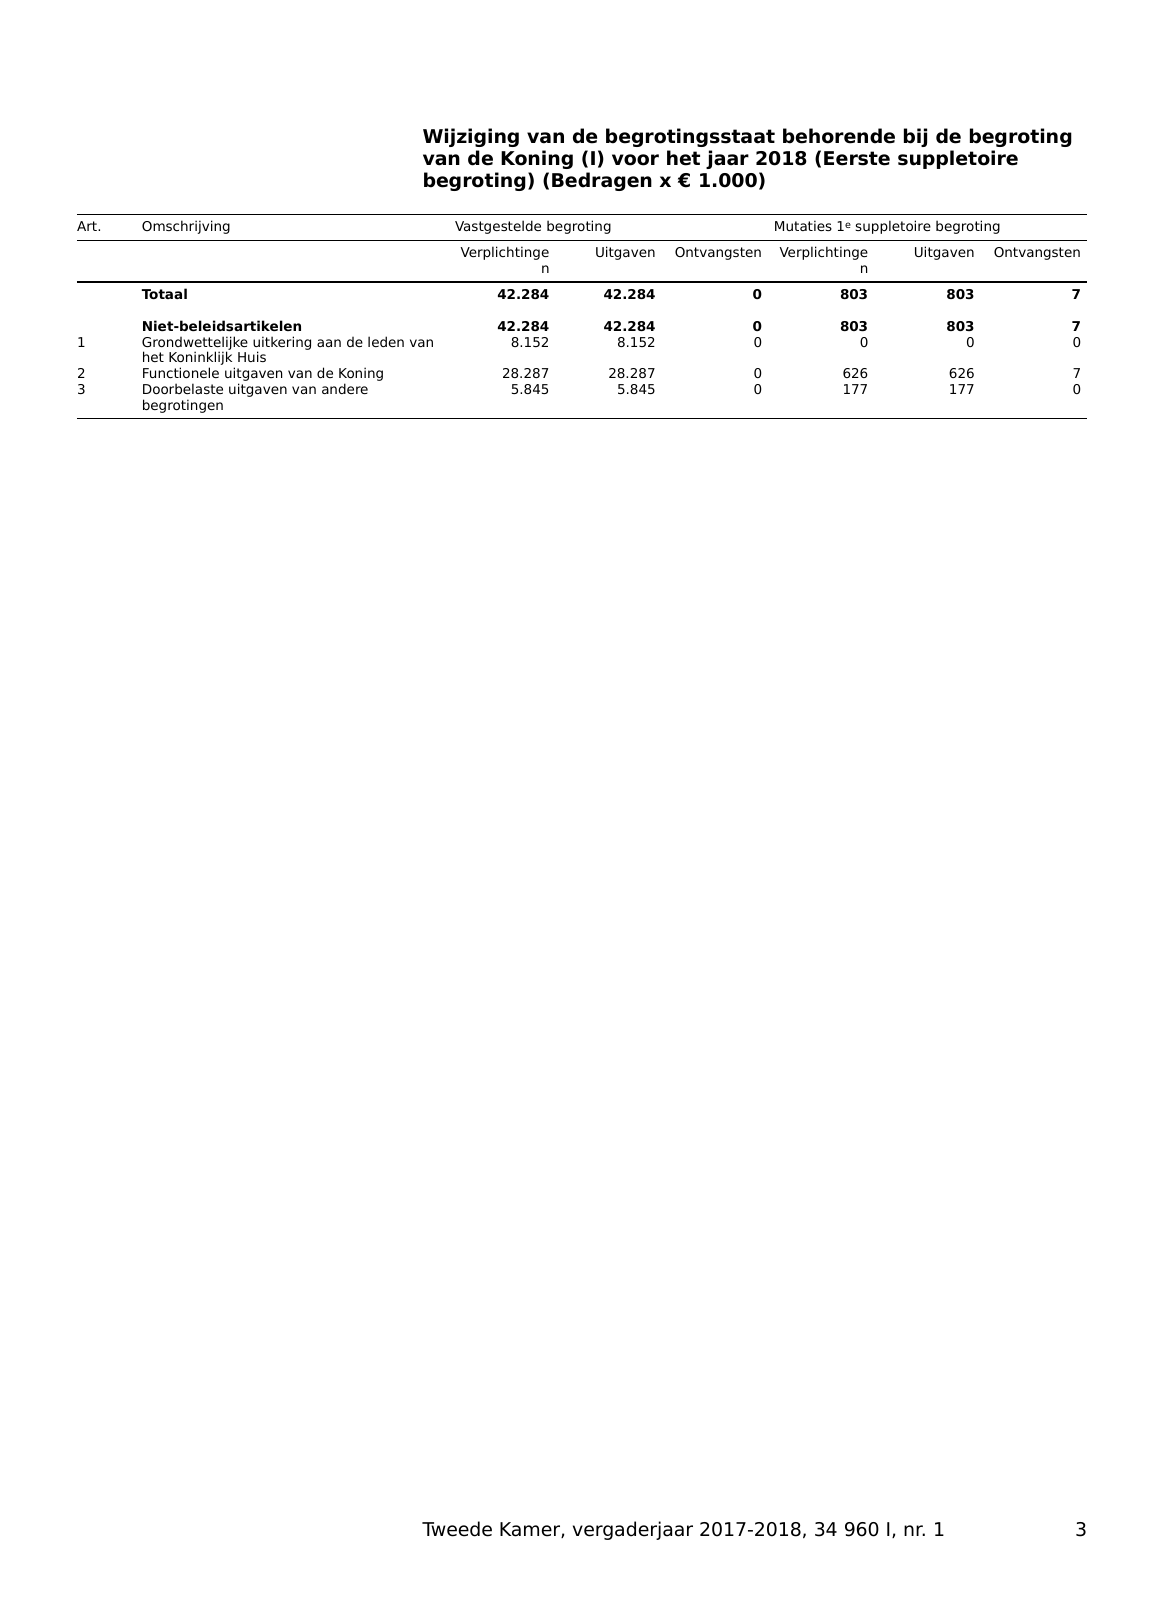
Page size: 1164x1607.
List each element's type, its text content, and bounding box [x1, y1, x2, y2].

table_cell 42.284 [555, 319, 661, 334]
table_cell Functionele uitgaven van de Koning [136, 366, 449, 382]
table_header Omschrijving [136, 215, 449, 239]
table_cell 803 [874, 283, 980, 303]
table_cell 803 [768, 319, 874, 334]
table_cell Uitgaven [555, 241, 661, 281]
table_cell [136, 241, 449, 281]
table_cell Doorbelaste uitgaven van andere begrotingen [136, 382, 449, 418]
table_cell 28.287 [449, 366, 555, 382]
table_cell 803 [768, 283, 874, 303]
table_cell [77, 283, 136, 303]
table_cell 177 [768, 382, 874, 418]
table_cell 626 [768, 366, 874, 382]
table_cell [77, 319, 136, 334]
table_cell 0 [980, 382, 1087, 418]
table_cell 5.845 [449, 382, 555, 418]
table_header Mutaties 1e suppletoire begroting [768, 215, 1087, 239]
table_cell 0 [874, 334, 980, 366]
table_cell [449, 303, 555, 319]
table_cell 803 [874, 319, 980, 334]
table_cell 1 [77, 334, 136, 366]
text Wijziging van de begrotingsstaat behorende bij de begroting van de Koning (I) voor het jaar 2018 (Eerste suppletoire begroting) (Bedragen x € 1.000) [422, 126, 1087, 192]
table_cell 0 [980, 334, 1087, 366]
table_cell 177 [874, 382, 980, 418]
table_cell [874, 303, 980, 319]
table_cell Verplichtingen [768, 241, 874, 281]
table_cell 8.152 [555, 334, 661, 366]
table_header Art. [77, 215, 136, 239]
table_cell [77, 241, 136, 281]
table_cell 5.845 [555, 382, 661, 418]
table_header Vastgestelde begroting [449, 215, 768, 239]
table_cell Totaal [136, 283, 449, 303]
table_cell 7 [980, 366, 1087, 382]
table_cell 28.287 [555, 366, 661, 382]
table_cell 0 [768, 334, 874, 366]
table_cell 42.284 [449, 283, 555, 303]
table_cell Ontvangsten [980, 241, 1087, 281]
table_cell 8.152 [449, 334, 555, 366]
table_cell 0 [661, 319, 768, 334]
table_cell [555, 303, 661, 319]
table_cell 42.284 [555, 283, 661, 303]
table_cell 2 [77, 366, 136, 382]
table_cell Uitgaven [874, 241, 980, 281]
table_cell 0 [661, 334, 768, 366]
table_cell Ontvangsten [661, 241, 768, 281]
table_cell 7 [980, 319, 1087, 334]
table_cell Verplichtingen [449, 241, 555, 281]
table_cell Niet-beleidsartikelen [136, 319, 449, 334]
table_cell 3 [77, 382, 136, 418]
table_cell 7 [980, 283, 1087, 303]
table_cell [768, 303, 874, 319]
table_cell 626 [874, 366, 980, 382]
table_cell 0 [661, 366, 768, 382]
table_cell 42.284 [449, 319, 555, 334]
table_cell [136, 303, 449, 319]
table_cell Grondwettelijke uitkering aan de leden van het Koninklijk Huis [136, 334, 449, 366]
table_cell 0 [661, 382, 768, 418]
table_cell [77, 303, 136, 319]
table_cell [661, 303, 768, 319]
table_cell 0 [661, 283, 768, 303]
table_cell [980, 303, 1087, 319]
